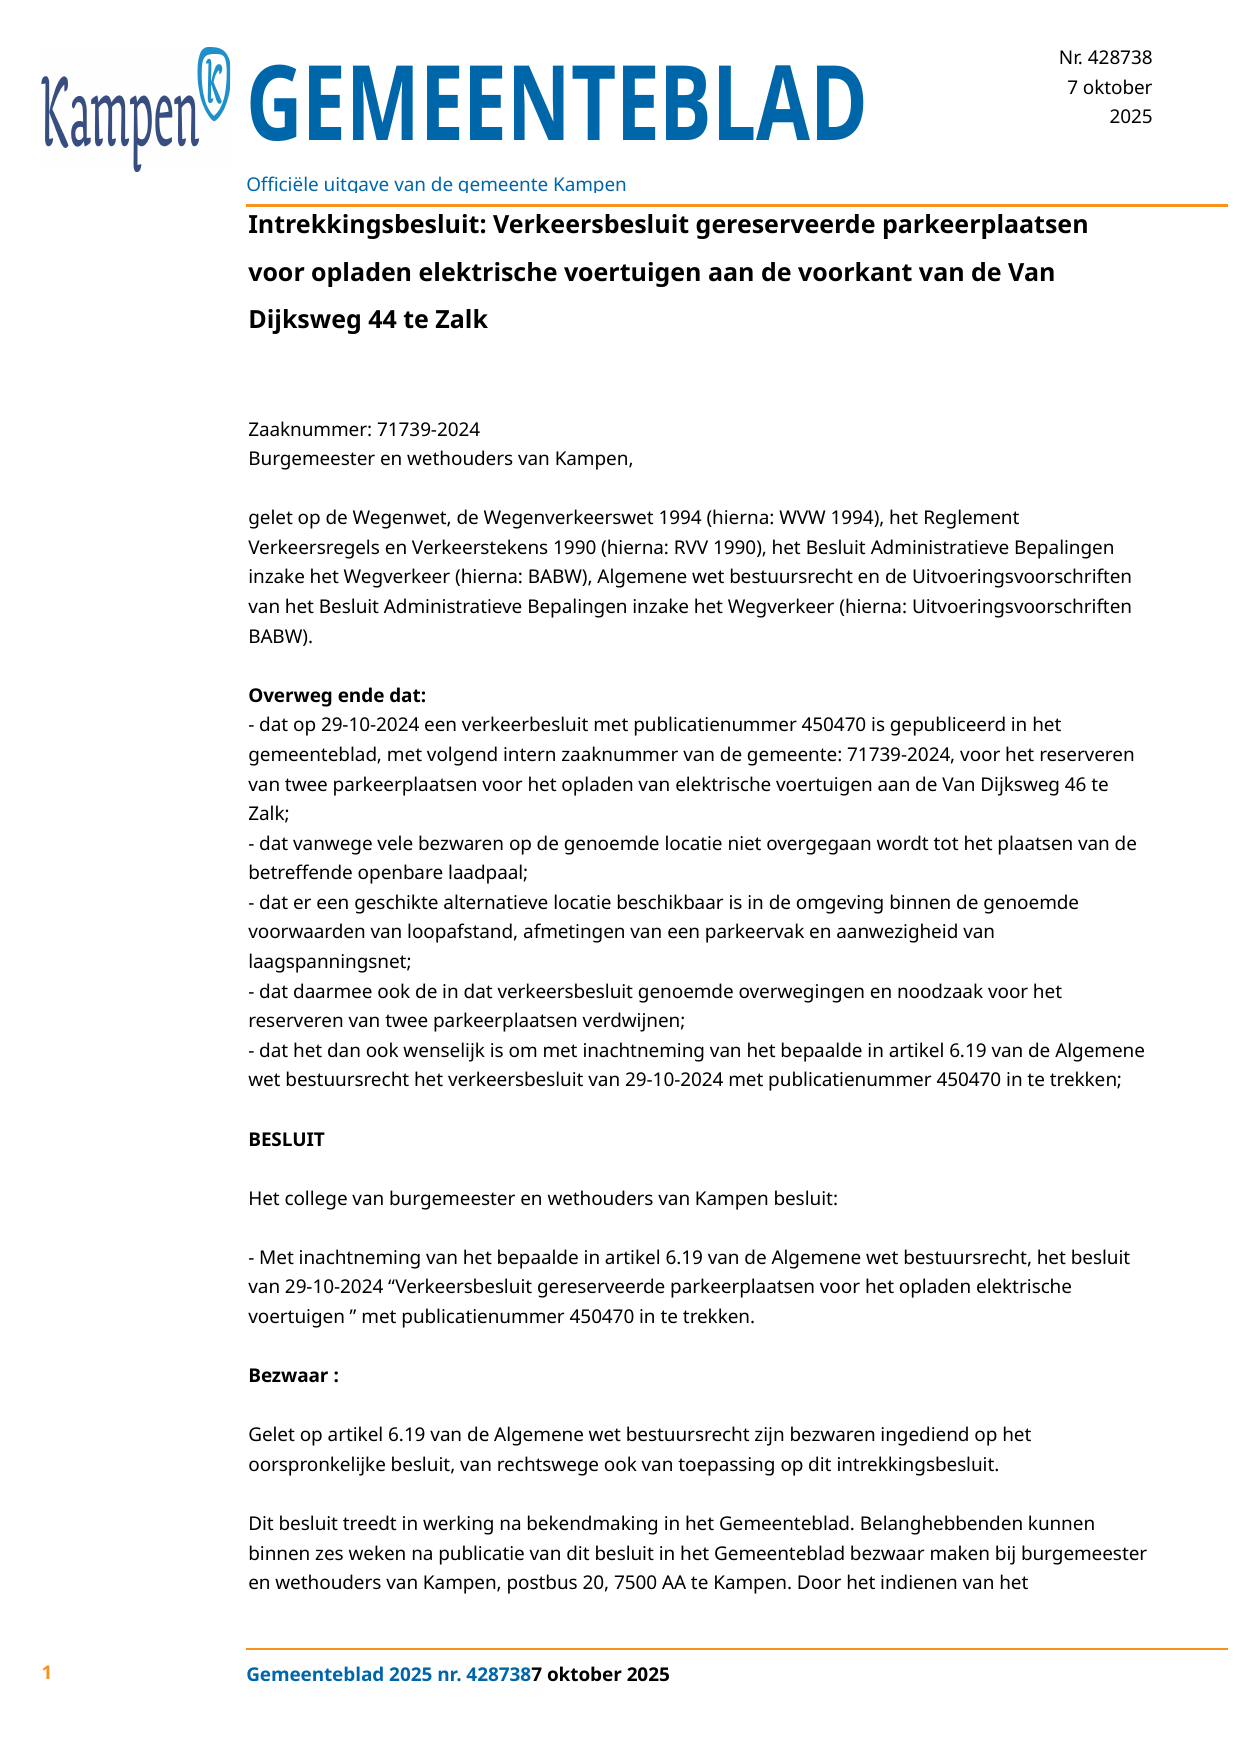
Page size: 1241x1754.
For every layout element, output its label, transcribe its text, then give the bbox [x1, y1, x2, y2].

text - dat vanwege vele bezwaren op de genoemde locatie niet overgegaan wordt tot het plaatsen van de betreffende openbare laadpaal; [248, 830, 1152, 885]
text Bezwaar : [248, 1362, 1152, 1388]
text Zaaknummer: 71739-2024 [248, 416, 1152, 442]
text - dat op 29-10-2024 een verkeerbesluit met publicatienummer 450470 is gepubliceerd in het gemeenteblad, met volgend intern zaaknummer van de gemeente: 71739-2024, voor het reserveren van twee parkeerplaatsen voor het opladen van elektrische voertuigen aan de Van Dijksweg 46 te Zalk; [248, 712, 1152, 826]
text Gelet op artikel 6.19 van de Algemene wet bestuursrecht zijn bezwaren ingediend op het oorspronkelijke besluit, van rechtswege ook van toepassing op dit intrekkingsbesluit. [248, 1422, 1152, 1477]
picture [41, 47, 231, 172]
text - Met inachtneming van het bepaalde in artikel 6.19 van de Algemene wet bestuursrecht, het besluit van 29-10-2024 “Verkeersbesluit gereserveerde parkeerplaatsen voor het opladen elektrische voertuigen ” met publicatienummer 450470 in te trekken. [248, 1244, 1152, 1329]
text - dat er een geschikte alternatieve locatie beschikbaar is in de omgeving binnen de genoemde voorwaarden van loopafstand, afmetingen van een parkeervak en aanwezigheid van laagspanningsnet; [248, 889, 1152, 974]
text Intrekkingsbesluit: Verkeersbesluit gereserveerde parkeerplaatsen voor opladen elektrische voertuigen aan de voorkant van de Van Dijksweg 44 te Zalk [248, 207, 1152, 336]
text Overweg ende dat: [248, 682, 1152, 708]
text gelet op de Wegenwet, de Wegenverkeerswet 1994 (hierna: WVW 1994), het Reglement Verkeersregels en Verkeerstekens 1990 (hierna: RVV 1990), het Besluit Administratieve Bepalingen inzake het Wegverkeer (hierna: BABW), Algemene wet bestuursrecht en de Uitvoeringsvoorschriften van het Besluit Administratieve Bepalingen inzake het Wegverkeer (hierna: Uitvoeringsvoorschriften BABW). [248, 504, 1152, 649]
text - dat het dan ook wenselijk is om met inachtneming van het bepaalde in artikel 6.19 van de Algemene wet bestuursrecht het verkeersbesluit van 29-10-2024 met publicatienummer 450470 in te trekken; [248, 1037, 1152, 1092]
text Dit besluit treedt in werking na bekendmaking in het Gemeenteblad. Belanghebbenden kunnen binnen zes weken na publicatie van dit besluit in het Gemeenteblad bezwaar maken bij burgemeester en wethouders van Kampen, postbus 20, 7500 AA te Kampen. Door het indienen van het [248, 1510, 1152, 1595]
text - dat daarmee ook de in dat verkeersbesluit genoemde overwegingen en noodzaak voor het reserveren van twee parkeerplaatsen verdwijnen; [248, 978, 1152, 1033]
text Het college van burgemeester en wethouders van Kampen besluit: [248, 1185, 1152, 1211]
text BESLUIT [248, 1126, 1152, 1152]
text Burgemeester en wethouders van Kampen, [248, 445, 1152, 471]
